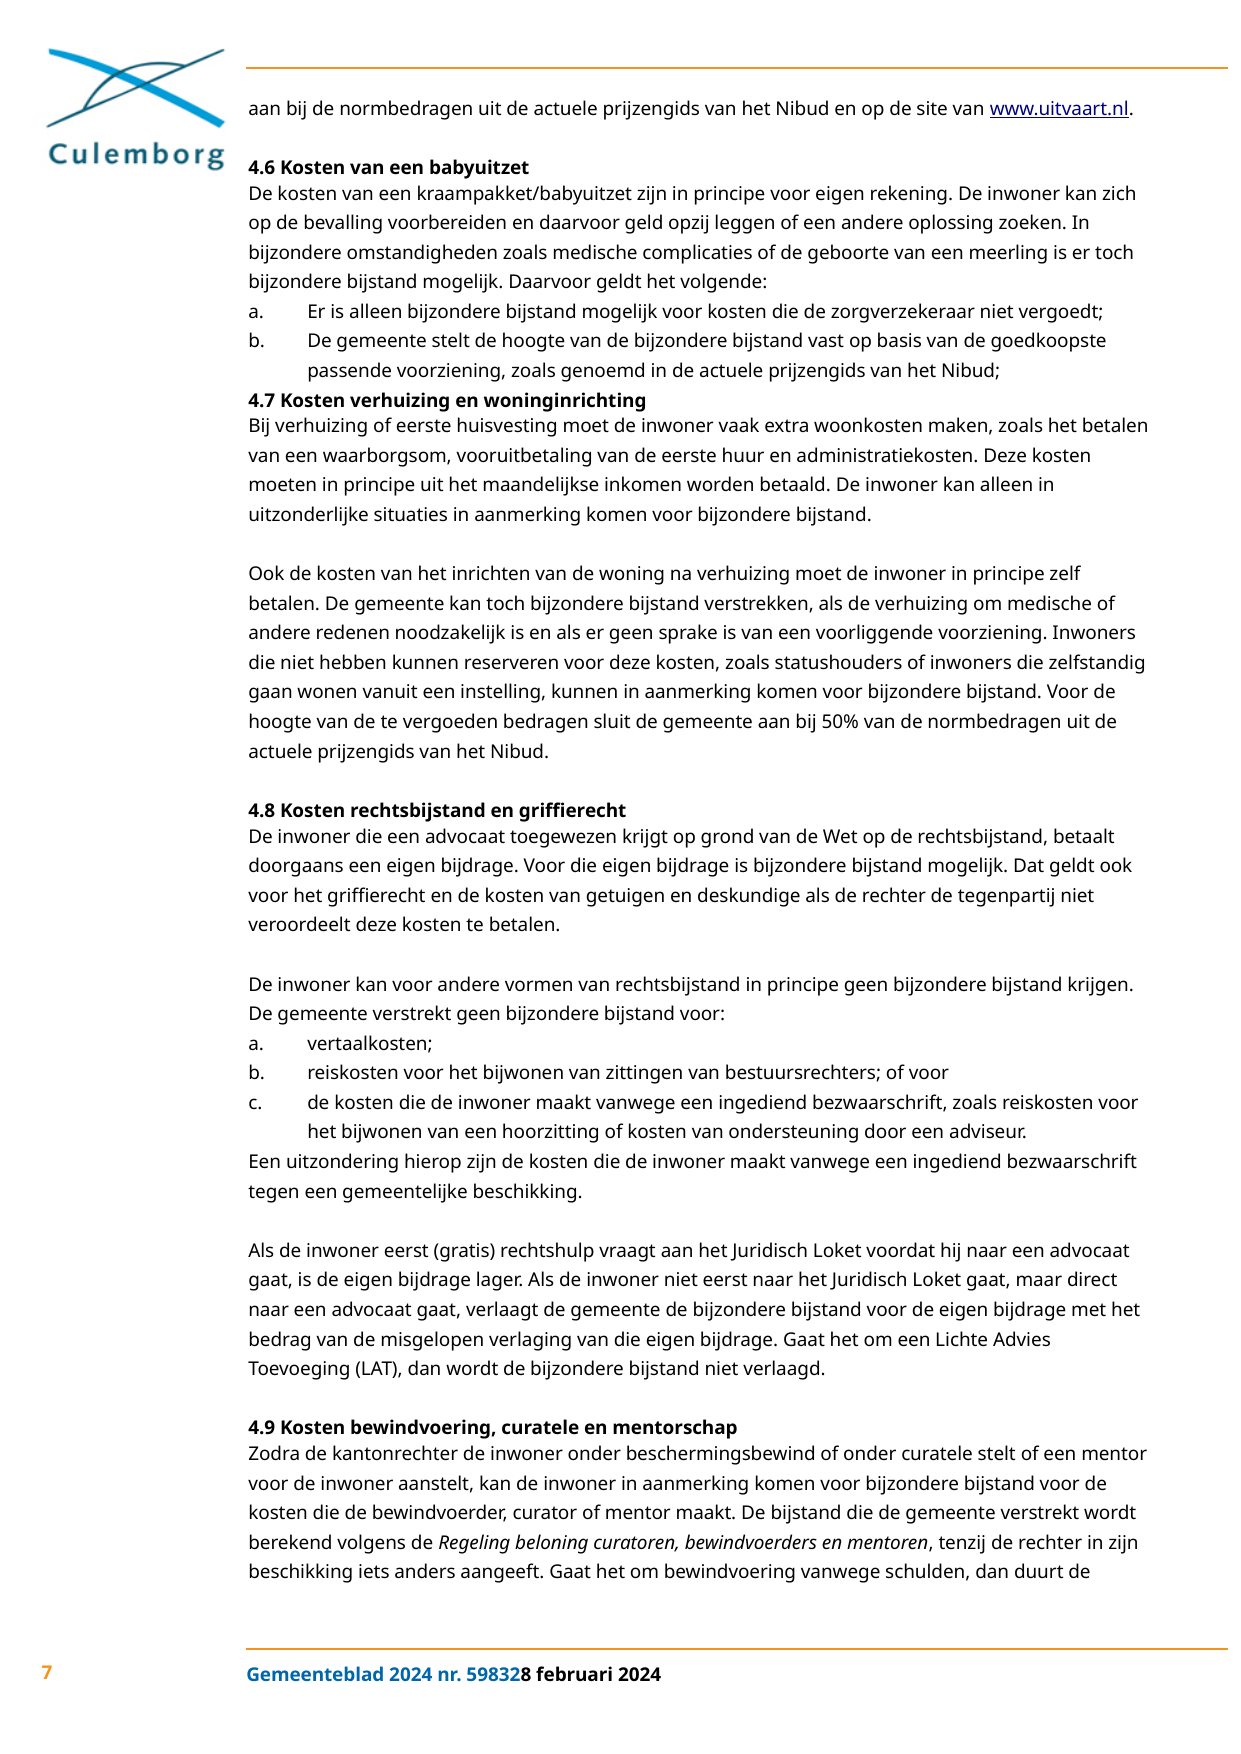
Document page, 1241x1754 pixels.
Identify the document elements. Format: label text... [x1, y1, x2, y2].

list Er is alleen bijzondere bijstand mogelijk voor kosten die de zorgverzekeraar niet vergoedt; [248, 298, 1152, 324]
text De inwoner kan voor andere vormen van rechtsbijstand in principe geen bijzondere bijstand krijgen. De gemeente verstrekt geen bijzondere bijstand voor: [248, 971, 1152, 1026]
picture [41, 47, 231, 172]
text Bij verhuizing of eerste huisvesting moet de inwoner vaak extra woonkosten maken, zoals het betalen van een waarborgsom, vooruitbetaling van de eerste huur en administratiekosten. Deze kosten moeten in principe uit het maandelijkse inkomen worden betaald. De inwoner kan alleen in uitzonderlijke situaties in aanmerking komen voor bijzondere bijstand. [248, 412, 1152, 527]
text 4.6 Kosten van een babyuitzet [248, 154, 1152, 180]
text Een uitzondering hierop zijn de kosten die de inwoner maakt vanwege een ingediend bezwaarschrift tegen een gemeentelijke beschikking. [248, 1148, 1152, 1203]
text aan bij de normbedragen uit de actuele prijzengids van het Nibud en op de site van www.uitvaart.nl. [248, 95, 1152, 121]
text Ook de kosten van het inrichten van de woning na verhuizing moet de inwoner in principe zelf betalen. De gemeente kan toch bijzondere bijstand verstrekken, als de verhuizing om medische of andere redenen noodzakelijk is en als er geen sprake is van een voorliggende voorziening. Inwoners die niet hebben kunnen reserveren voor deze kosten, zoals statushouders of inwoners die zelfstandig gaan wonen vanuit een instelling, kunnen in aanmerking komen voor bijzondere bijstand. Voor de hoogte van de te vergoeden bedragen sluit de gemeente aan bij 50% van de normbedragen uit de actuele prijzengids van het Nibud. [248, 560, 1152, 764]
list vertaalkosten; [248, 1030, 1152, 1056]
list De gemeente stelt de hoogte van de bijzondere bijstand vast op basis van de goedkoopste passende voorziening, zoals genoemd in de actuele prijzengids van het Nibud; [248, 328, 1152, 383]
list de kosten die de inwoner maakt vanwege een ingediend bezwaarschrift, zoals reiskosten voor het bijwonen van een hoorzitting of kosten van ondersteuning door een adviseur. [248, 1089, 1152, 1144]
text 4.8 Kosten rechtsbijstand en griffierecht [248, 797, 1152, 823]
text 4.7 Kosten verhuizing en woninginrichting [248, 387, 1152, 412]
text Als de inwoner eerst (gratis) rechtshulp vraagt aan het Juridisch Loket voordat hij naar een advocaat gaat, is de eigen bijdrage lager. Als de inwoner niet eerst naar het Juridisch Loket gaat, maar direct naar een advocaat gaat, verlaagt de gemeente de bijzondere bijstand voor de eigen bijdrage met het bedrag van de misgelopen verlaging van die eigen bijdrage. Gaat het om een Lichte Advies Toevoeging (LAT), dan wordt de bijzondere bijstand niet verlaagd. [248, 1237, 1152, 1381]
text De kosten van een kraampakket/babyuitzet zijn in principe voor eigen rekening. De inwoner kan zich op de bevalling voorbereiden en daarvoor geld opzij leggen of een andere oplossing zoeken. In bijzondere omstandigheden zoals medische complicaties of de geboorte van een meerling is er toch bijzondere bijstand mogelijk. Daarvoor geldt het volgende: [248, 180, 1152, 294]
text Zodra de kantonrechter de inwoner onder beschermingsbewind of onder curatele stelt of een mentor voor de inwoner aanstelt, kan de inwoner in aanmerking komen voor bijzondere bijstand voor de kosten die de bewindvoerder, curator of mentor maakt. De bijstand die de gemeente verstrekt wordt berekend volgens de Regeling beloning curatoren, bewindvoerders en mentoren, tenzij de rechter in zijn beschikking iets anders aangeeft. Gaat het om bewindvoering vanwege schulden, dan duurt de [248, 1440, 1152, 1584]
text 4.9 Kosten bewindvoering, curatele en mentorschap [248, 1414, 1152, 1440]
list reiskosten voor het bijwonen van zittingen van bestuursrechters; of voor [248, 1059, 1152, 1085]
text De inwoner die een advocaat toegewezen krijgt op grond van de Wet op de rechtsbijstand, betaalt doorgaans een eigen bijdrage. Voor die eigen bijdrage is bijzondere bijstand mogelijk. Dat geldt ook voor het griffierecht en de kosten van getuigen en deskundige als de rechter de tegenpartij niet veroordeelt deze kosten te betalen. [248, 823, 1152, 937]
